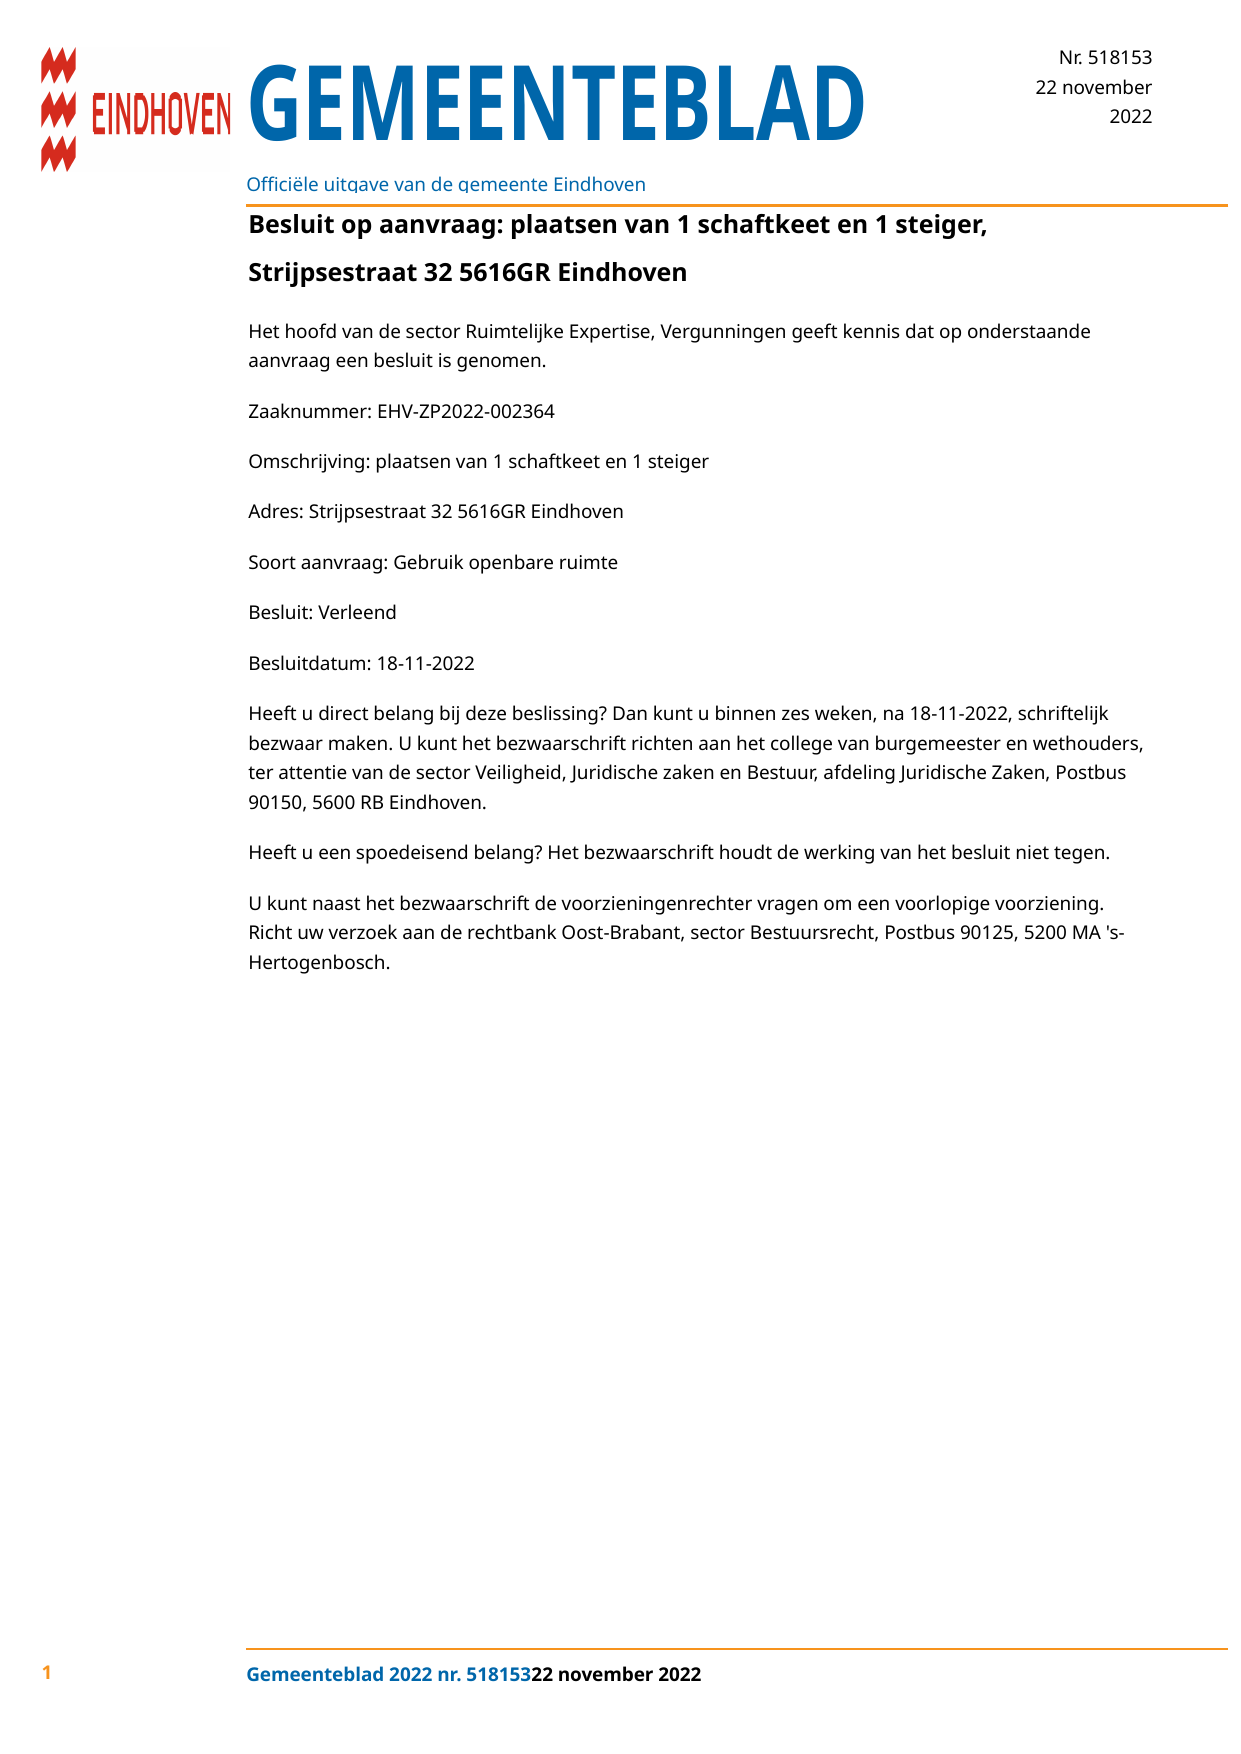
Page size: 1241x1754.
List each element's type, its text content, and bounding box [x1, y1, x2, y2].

text Heeft u een spoedeisend belang? Het bezwaarschrift houdt de werking van het besluit niet tegen. [248, 839, 1152, 865]
text U kunt naast het bezwaarschrift de voorzieningenrechter vragen om een voorlopige voorziening. Richt uw verzoek aan de rechtbank Oost-Brabant, sector Bestuursrecht, Postbus 90125, 5200 MA 's-Hertogenbosch. [248, 890, 1152, 975]
text Het hoofd van de sector Ruimtelijke Expertise, Vergunningen geeft kennis dat op onderstaande aanvraag een besluit is genomen. [248, 318, 1152, 373]
text Besluit op aanvraag: plaatsen van 1 schaftkeet en 1 steiger, Strijpsestraat 32 5616GR Eindhoven [248, 207, 1152, 288]
text Besluitdatum: 18-11-2022 [248, 650, 1152, 676]
text Soort aanvraag: Gebruik openbare ruimte [248, 549, 1152, 575]
text Heeft u direct belang bij deze beslissing? Dan kunt u binnen zes weken, na 18-11-2022, schriftelijk bezwaar maken. U kunt het bezwaarschrift richten aan het college van burgemeester en wethouders, ter attentie van de sector Veiligheid, Juridische zaken en Bestuur, afdeling Juridische Zaken, Postbus 90150, 5600 RB Eindhoven. [248, 700, 1152, 815]
text Besluit: Verleend [248, 599, 1152, 625]
text Omschrijving: plaatsen van 1 schaftkeet en 1 steiger [248, 448, 1152, 474]
text Zaaknummer: EHV-ZP2022-002364 [248, 398, 1152, 424]
text Adres: Strijpsestraat 32 5616GR Eindhoven [248, 499, 1152, 524]
picture [41, 47, 231, 172]
